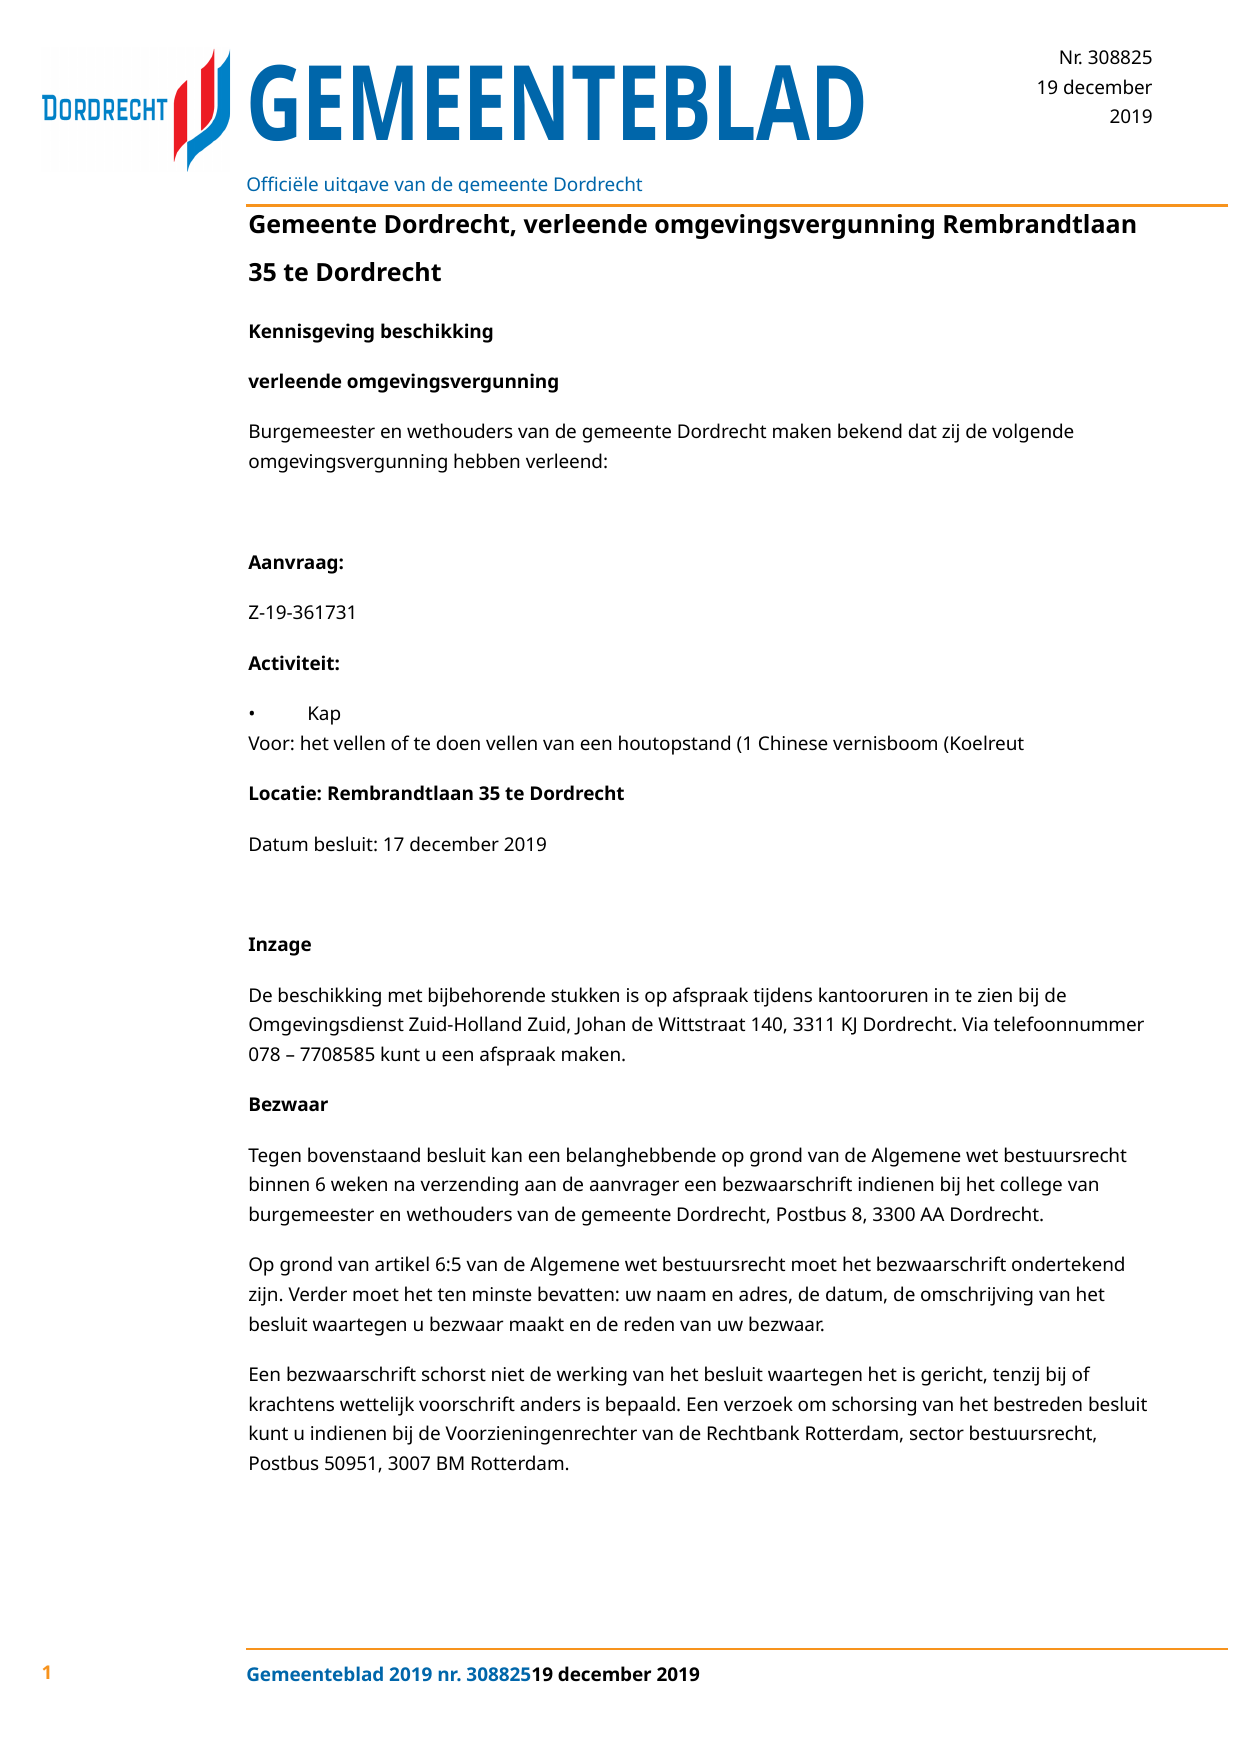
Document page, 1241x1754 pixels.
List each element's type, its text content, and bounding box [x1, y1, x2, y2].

text De beschikking met bijbehorende stukken is op afspraak tijdens kantooruren in te zien bij de Omgevingsdienst Zuid-Holland Zuid, Johan de Wittstraat 140, 3311 KJ Dordrecht. Via telefoonnummer 078 – 7708585 kunt u een afspraak maken. [248, 982, 1152, 1067]
text Tegen bovenstaand besluit kan een belanghebbende op grond van de Algemene wet bestuursrecht binnen 6 weken na verzending aan de aanvrager een bezwaarschrift indienen bij het college van burgemeester en wethouders van de gemeente Dordrecht, Postbus 8, 3300 AA Dordrecht. [248, 1142, 1152, 1227]
text Z-19-361731 [248, 599, 1152, 625]
list Kap [248, 700, 1152, 726]
text Een bezwaarschrift schorst niet de werking van het besluit waartegen het is gericht, tenzij bij of krachtens wettelijk voorschrift anders is bepaald. Een verzoek om schorsing van het bestreden besluit kunt u indienen bij de Voorzieningenrechter van de Rechtbank Rotterdam, sector bestuursrecht, Postbus 50951, 3007 BM Rotterdam. [248, 1361, 1152, 1476]
text Voor: het vellen of te doen vellen van een houtopstand (1 Chinese vernisboom (Koelreut [248, 730, 1152, 756]
text Aanvraag: [248, 549, 1152, 575]
text Op grond van artikel 6:5 van de Algemene wet bestuursrecht moet het bezwaarschrift ondertekend zijn. Verder moet het ten minste bevatten: uw naam en adres, de datum, de omschrijving van het besluit waartegen u bezwaar maakt en de reden van uw bezwaar. [248, 1252, 1152, 1337]
text Inzage [248, 932, 1152, 957]
text Datum besluit: 17 december 2019 [248, 831, 1152, 857]
text Bezwaar [248, 1092, 1152, 1117]
picture [41, 47, 231, 172]
text Kennisgeving beschikking [248, 318, 1152, 344]
text Burgemeester en wethouders van de gemeente Dordrecht maken bekend dat zij de volgende omgevingsvergunning hebben verleend: [248, 419, 1152, 474]
text verleende omgevingsvergunning [248, 368, 1152, 394]
text Locatie: Rembrandtlaan 35 te Dordrecht [248, 780, 1152, 806]
text Activiteit: [248, 650, 1152, 676]
text Gemeente Dordrecht, verleende omgevingsvergunning Rembrandtlaan 35 te Dordrecht [248, 207, 1152, 288]
